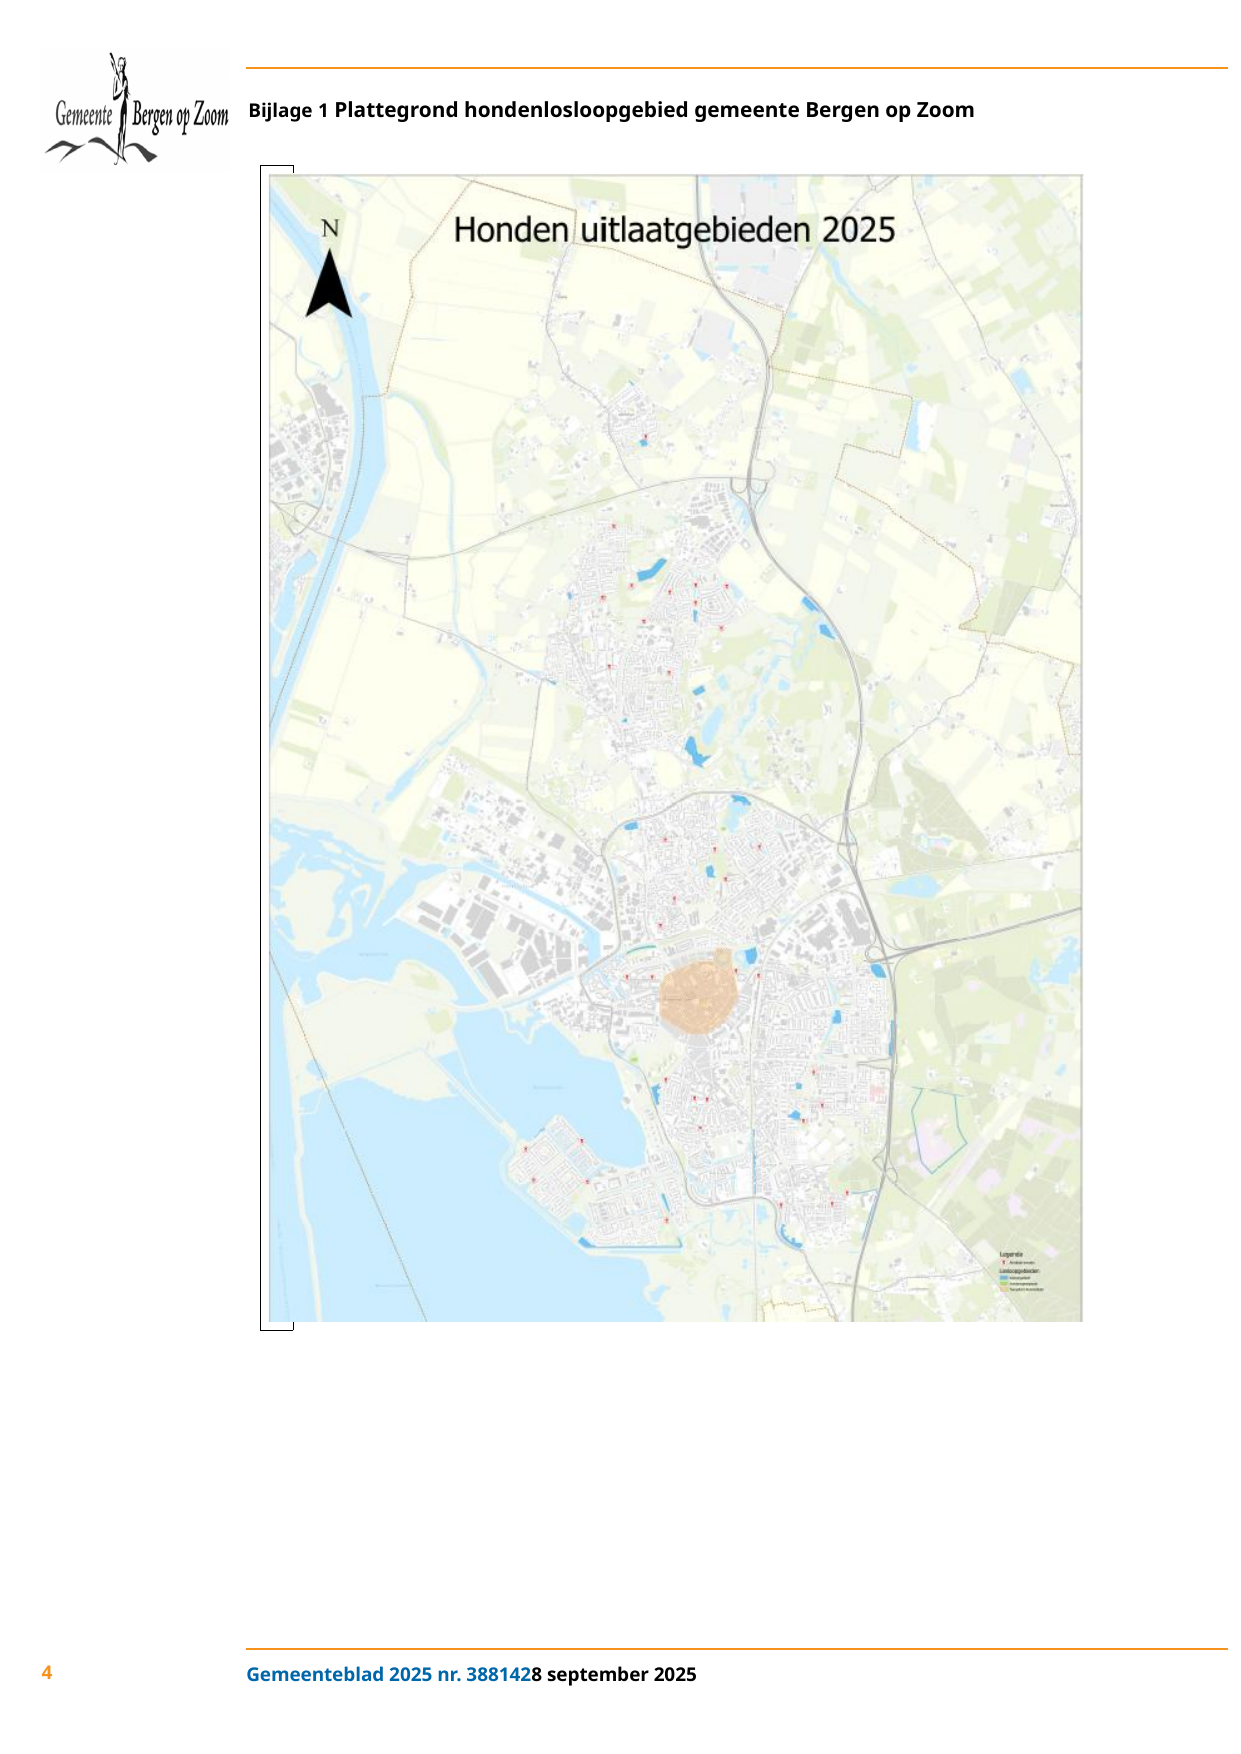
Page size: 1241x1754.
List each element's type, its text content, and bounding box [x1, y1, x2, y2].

text Bijlage 1 Plattegrond hondenlosloopgebied gemeente Bergen op Zoom [248, 95, 1152, 123]
picture [41, 47, 231, 172]
picture [268, 173, 1084, 1322]
